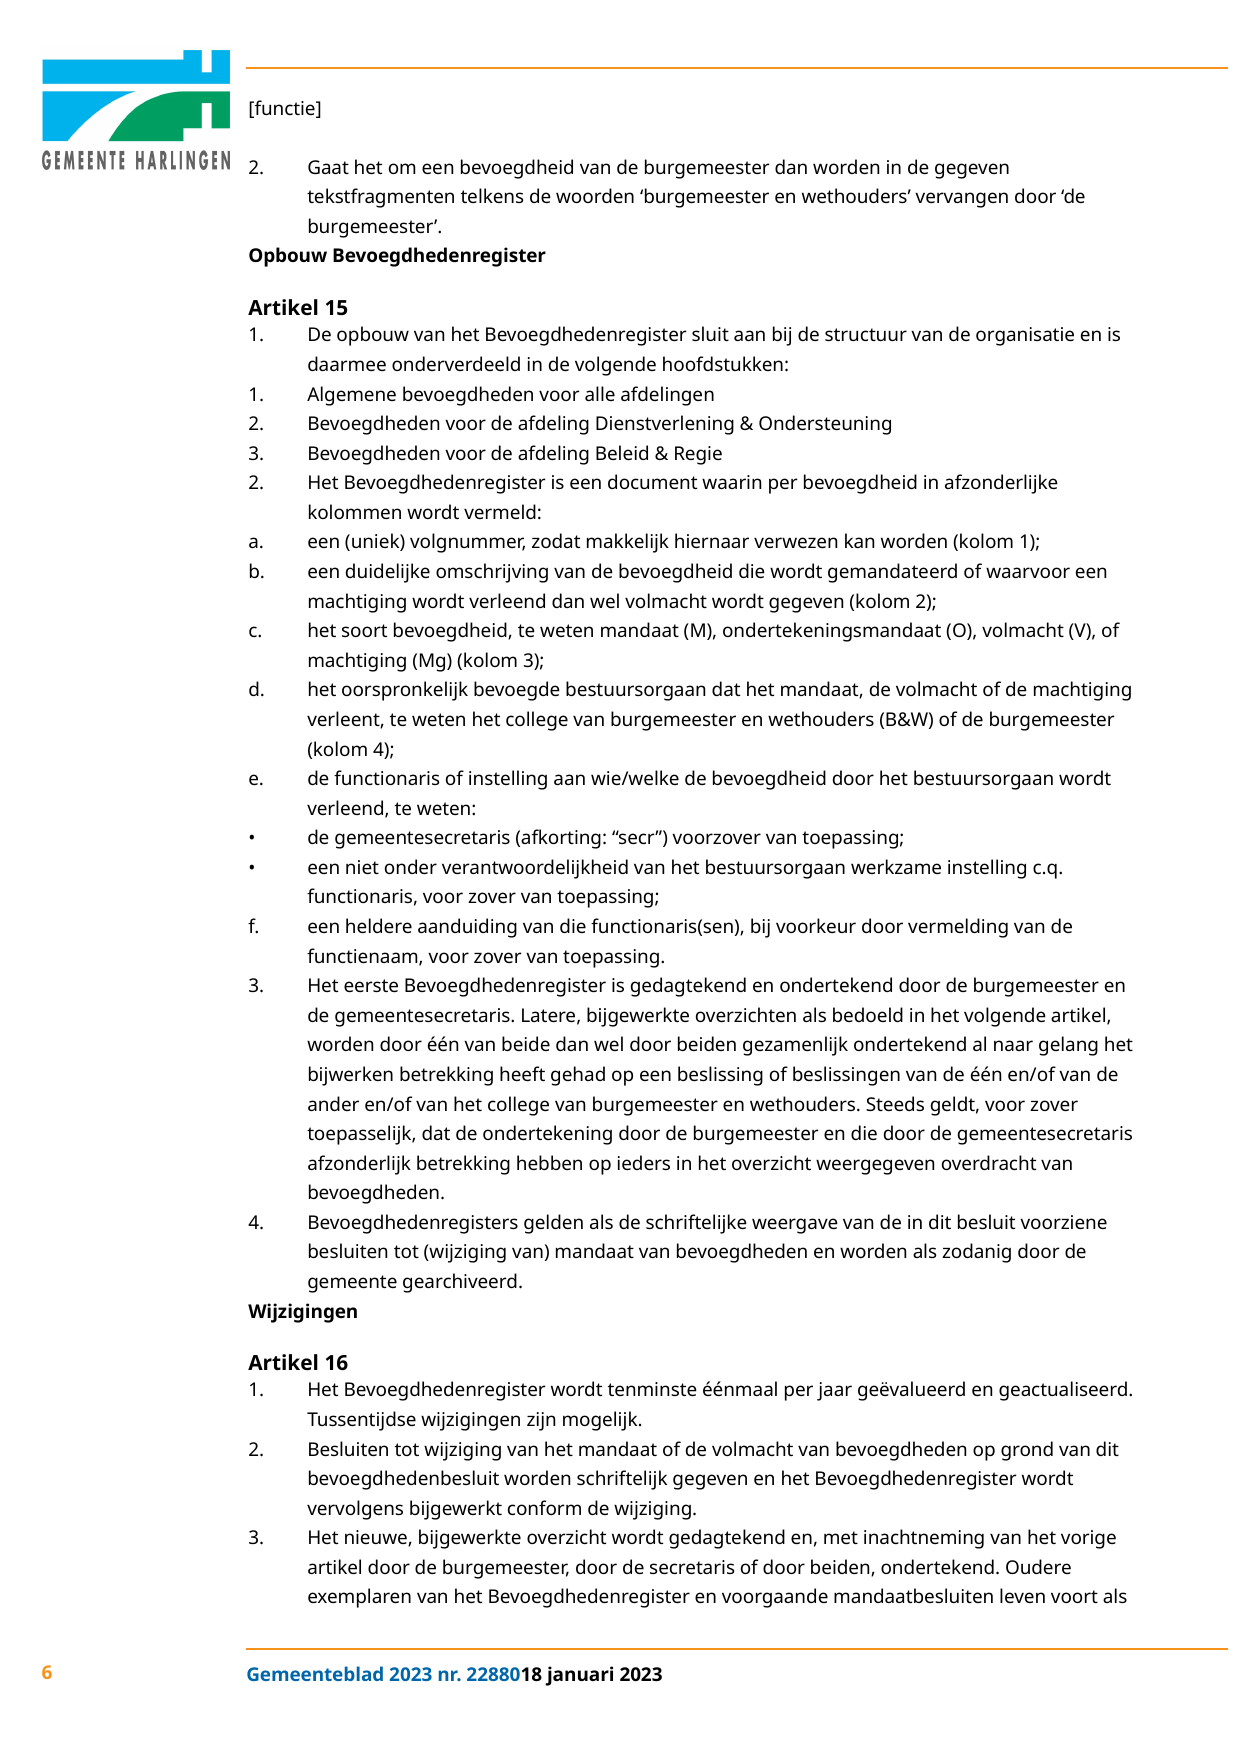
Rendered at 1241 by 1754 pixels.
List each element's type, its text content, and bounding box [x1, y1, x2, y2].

list Het eerste Bevoegdhedenregister is gedagtekend en ondertekend door de burgemeester en de gemeentesecretaris. Latere, bijgewerkte overzichten als bedoeld in het volgende artikel, worden door één van beide dan wel door beiden gezamenlijk ondertekend al naar gelang het bijwerken betrekking heeft gehad op een beslissing of beslissingen van de één en/of van de ander en/of van het college van burgemeester en wethouders. Steeds geldt, voor zover toepasselijk, dat de ondertekening door de burgemeester en die door de gemeentesecretaris afzonderlijk betrekking hebben op ieders in het overzicht weergegeven overdracht van bevoegdheden. [248, 972, 1152, 1205]
list het oorspronkelijk bevoegde bestuursorgaan dat het mandaat, de volmacht of de machtiging verleent, te weten het college van burgemeester en wethouders (B&W) of de burgemeester (kolom 4); [248, 677, 1152, 761]
text [functie] [248, 95, 1152, 121]
list de functionaris of instelling aan wie/welke de bevoegdheid door het bestuursorgaan wordt verleend, te weten: [248, 765, 1152, 821]
text Artikel 15 [248, 293, 1152, 322]
list Bevoegdheden voor de afdeling Dienstverlening & Ondersteuning [248, 410, 1152, 436]
list een duidelijke omschrijving van de bevoegdheid die wordt gemandateerd of waarvoor een machtiging wordt verleend dan wel volmacht wordt gegeven (kolom 2); [248, 558, 1152, 613]
picture [41, 47, 231, 172]
list Gaat het om een bevoegdheid van de burgemeester dan worden in de gegeven tekstfragmenten telkens de woorden ‘burgemeester en wethouders’ vervangen door ‘de burgemeester’. [248, 154, 1152, 239]
text Opbouw Bevoegdhedenregister [248, 243, 1152, 268]
list de gemeentesecretaris (afkorting: “secr”) voorzover van toepassing; [248, 824, 1152, 850]
list Het Bevoegdhedenregister wordt tenminste éénmaal per jaar geëvalueerd en geactualiseerd. Tussentijdse wijzigingen zijn mogelijk. [248, 1377, 1152, 1432]
list een niet onder verantwoordelijkheid van het bestuursorgaan werkzame instelling c.q. functionaris, voor zover van toepassing; [248, 854, 1152, 909]
list Algemene bevoegdheden voor alle afdelingen [248, 381, 1152, 406]
list Het Bevoegdhedenregister is een document waarin per bevoegdheid in afzonderlijke kolommen wordt vermeld: [248, 469, 1152, 525]
list een heldere aanduiding van die functionaris(sen), bij voorkeur door vermelding van de functienaam, voor zover van toepassing. [248, 913, 1152, 968]
list Besluiten tot wijziging van het mandaat of de volmacht van bevoegdheden op grond van dit bevoegdhedenbesluit worden schriftelijk gegeven en het Bevoegdhedenregister wordt vervolgens bijgewerkt conform de wijziging. [248, 1436, 1152, 1521]
text Wijzigingen [248, 1298, 1152, 1323]
list Bevoegdhedenregisters gelden als de schriftelijke weergave van de in dit besluit voorziene besluiten tot (wijziging van) mandaat van bevoegdheden en worden als zodanig door de gemeente gearchiveerd. [248, 1209, 1152, 1294]
list Bevoegdheden voor de afdeling Beleid & Regie [248, 440, 1152, 466]
list Het nieuwe, bijgewerkte overzicht wordt gedagtekend en, met inachtneming van het vorige artikel door de burgemeester, door de secretaris of door beiden, ondertekend. Oudere exemplaren van het Bevoegdhedenregister en voorgaande mandaatbesluiten leven voort als [248, 1524, 1152, 1609]
list een (uniek) volgnummer, zodat makkelijk hiernaar verwezen kan worden (kolom 1); [248, 529, 1152, 554]
list De opbouw van het Bevoegdhedenregister sluit aan bij de structuur van de organisatie en is daarmee onderverdeeld in de volgende hoofdstukken: [248, 322, 1152, 377]
text Artikel 16 [248, 1348, 1152, 1377]
list het soort bevoegdheid, te weten mandaat (M), ondertekeningsmandaat (O), volmacht (V), of machtiging (Mg) (kolom 3); [248, 617, 1152, 673]
